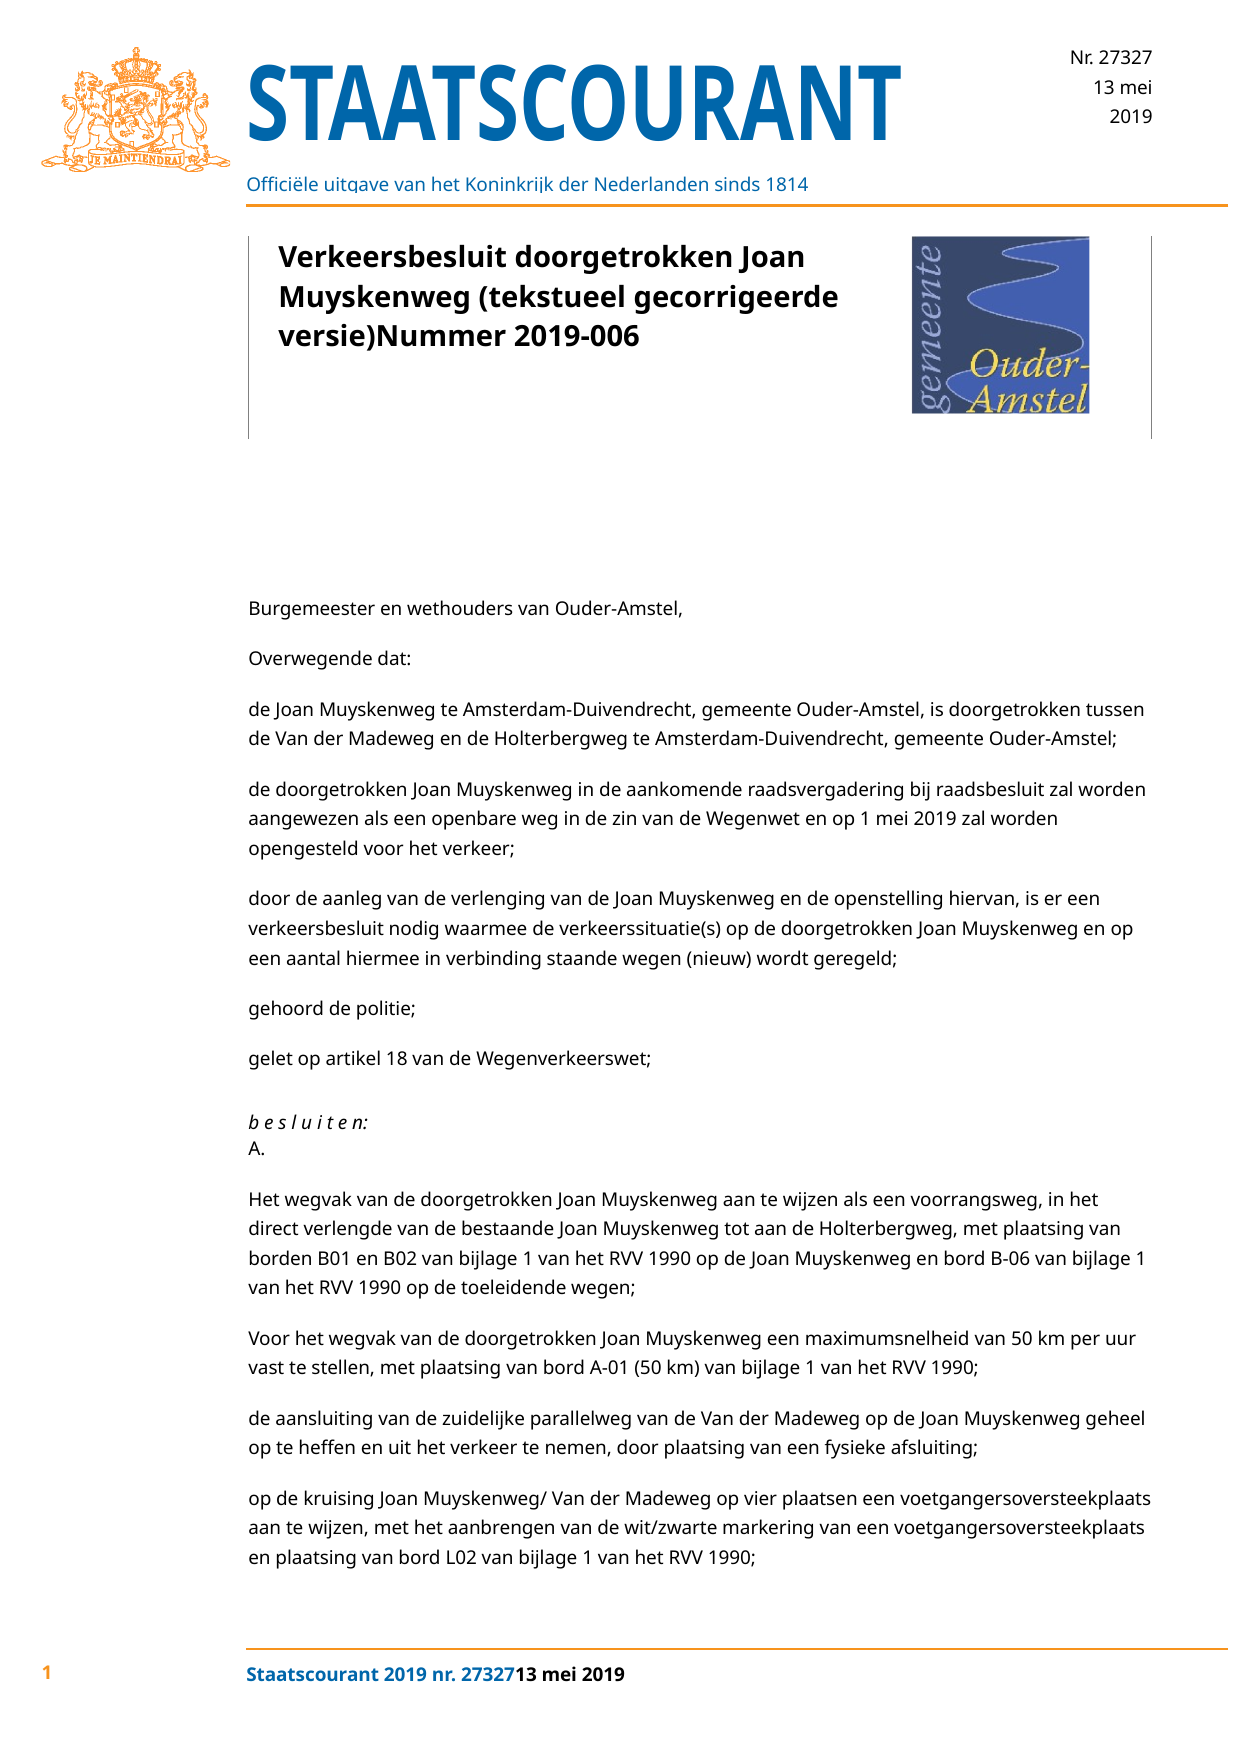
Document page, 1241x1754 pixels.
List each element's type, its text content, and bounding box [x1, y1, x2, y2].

text de doorgetrokken Joan Muyskenweg in de aankomende raadsvergadering bij raadsbesluit zal worden aangewezen als een openbare weg in de zin van de Wegenwet en op 1 mei 2019 zal worden opengesteld voor het verkeer; [248, 776, 1152, 861]
table_header [1090, 236, 1151, 413]
table_header Verkeersbesluit doorgetrokken Joan Muyskenweg (tekstueel gecorrigeerde versie)Nummer 2019-006 [249, 236, 850, 439]
picture [41, 47, 231, 172]
text A. [248, 1135, 1152, 1161]
text op de kruising Joan Muyskenweg/ Van der Madeweg op vier plaatsen een voetgangersoversteekplaats aan te wijzen, met het aanbrengen van de wit/zwarte markering van een voetgangersoversteekplaats en plaatsing van bord L02 van bijlage 1 van het RVV 1990; [248, 1485, 1152, 1570]
text Overwegende dat: [248, 646, 1152, 671]
picture [911, 236, 1090, 414]
text Burgemeester en wethouders van Ouder-Amstel, [248, 595, 1152, 621]
text b e s l u i t e n: [248, 1109, 1152, 1135]
text door de aanleg van de verlenging van de Joan Muyskenweg en de openstelling hiervan, is er een verkeersbesluit nodig waarmee de verkeerssituatie(s) op de doorgetrokken Joan Muyskenweg en op een aantal hiermee in verbinding staande wegen (nieuw) wordt geregeld; [248, 886, 1152, 971]
text gelet op artikel 18 van de Wegenverkeerswet; [248, 1046, 1152, 1071]
table_header [850, 236, 911, 413]
table_header [850, 414, 1151, 439]
text Het wegvak van de doorgetrokken Joan Muyskenweg aan te wijzen als een voorrangsweg, in het direct verlengde van de bestaande Joan Muyskenweg tot aan de Holterbergweg, met plaatsing van borden B01 en B02 van bijlage 1 van het RVV 1990 op de Joan Muyskenweg en bord B-06 van bijlage 1 van het RVV 1990 op de toeleidende wegen; [248, 1186, 1152, 1300]
text Voor het wegvak van de doorgetrokken Joan Muyskenweg een maximumsnelheid van 50 km per uur vast te stellen, met plaatsing van bord A-01 (50 km) van bijlage 1 van het RVV 1990; [248, 1325, 1152, 1380]
text gehoord de politie; [248, 995, 1152, 1021]
text de aansluiting van de zuidelijke parallelweg van de Van der Madeweg op de Joan Muyskenweg geheel op te heffen en uit het verkeer te nemen, door plaatsing van een fysieke afsluiting; [248, 1405, 1152, 1460]
text de Joan Muyskenweg te Amsterdam-Duivendrecht, gemeente Ouder-Amstel, is doorgetrokken tussen de Van der Madeweg en de Holterbergweg te Amsterdam-Duivendrecht, gemeente Ouder-Amstel; [248, 696, 1152, 751]
